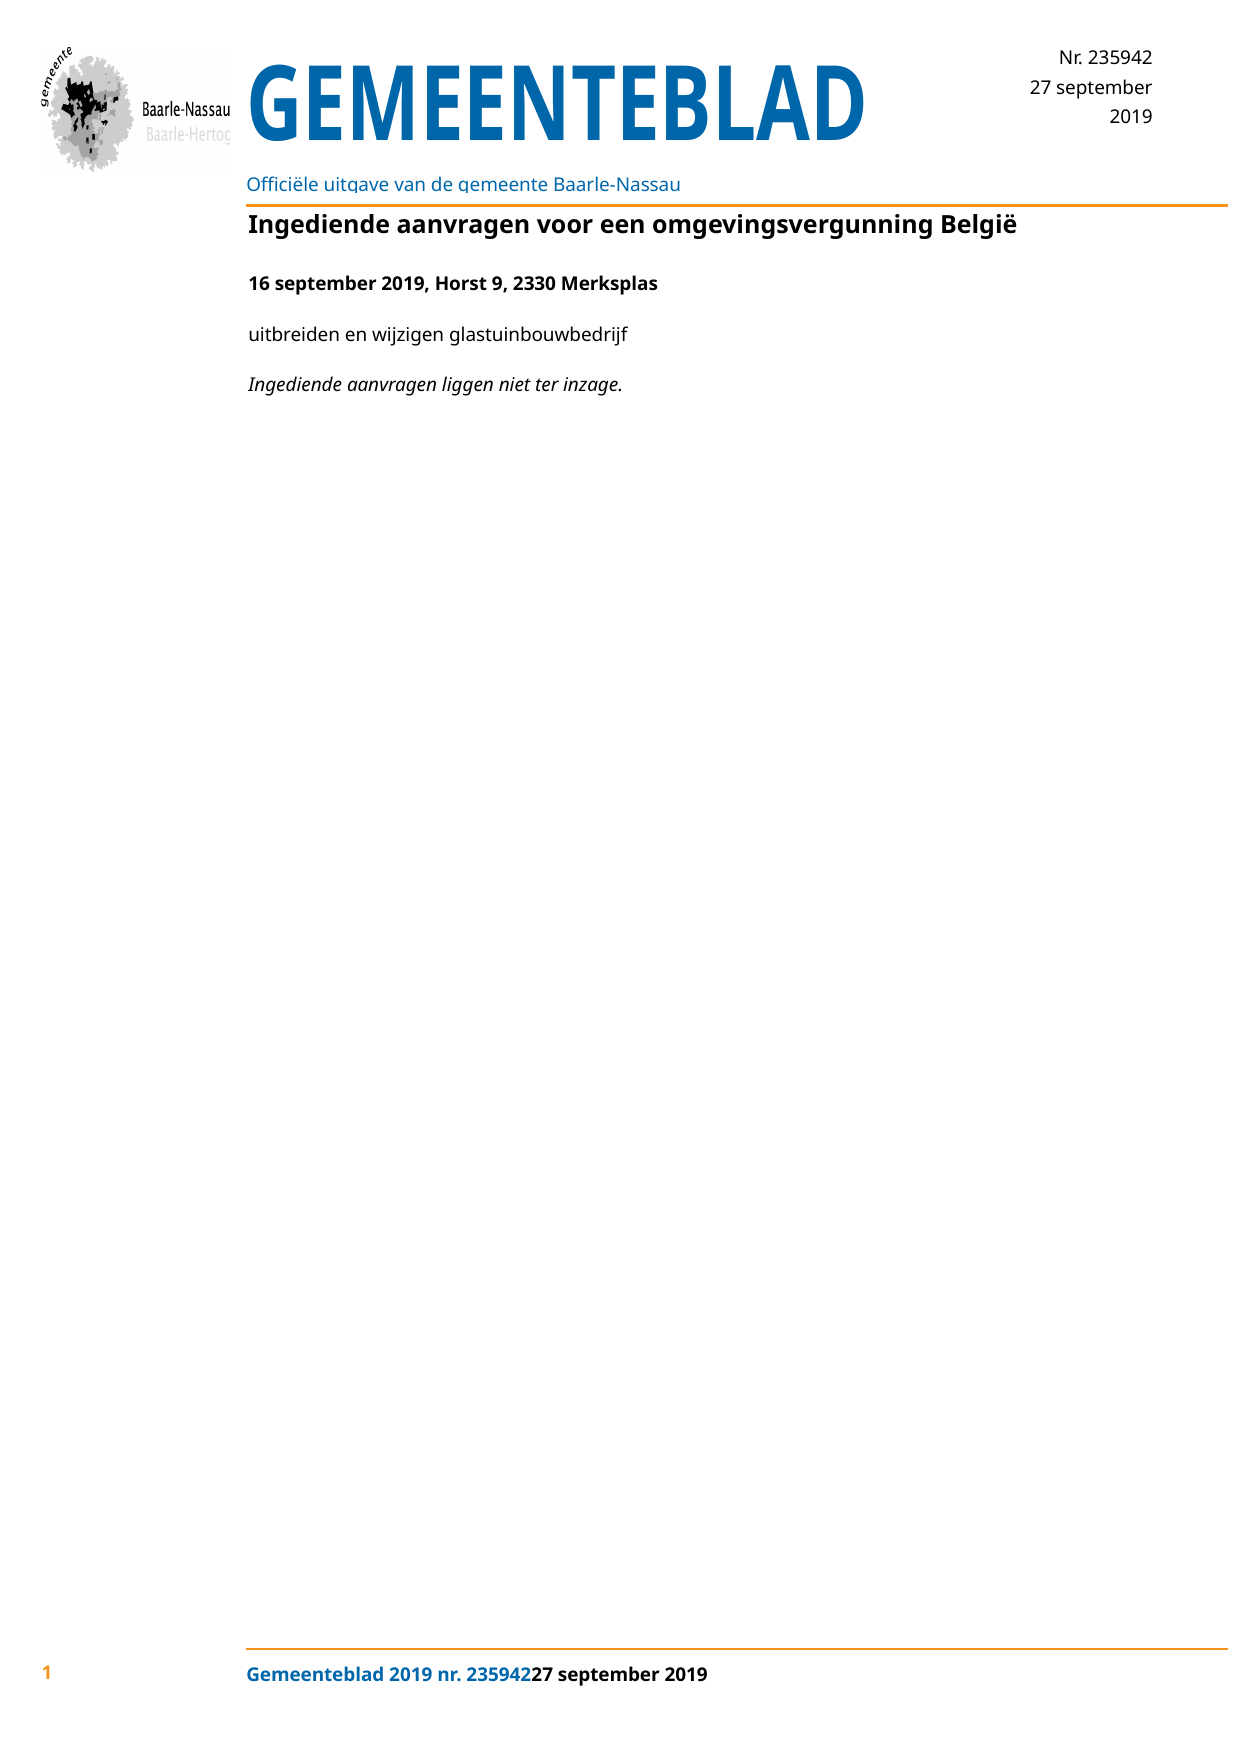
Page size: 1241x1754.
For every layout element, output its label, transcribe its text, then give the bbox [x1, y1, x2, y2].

text uitbreiden en wijzigen glastuinbouwbedrijf [248, 321, 1152, 346]
picture [41, 47, 231, 172]
text Ingediende aanvragen liggen niet ter inzage. [248, 371, 1152, 397]
text Ingediende aanvragen voor een omgevingsvergunning België [248, 207, 1152, 241]
text 16 september 2019, Horst 9, 2330 Merksplas [248, 270, 1152, 296]
